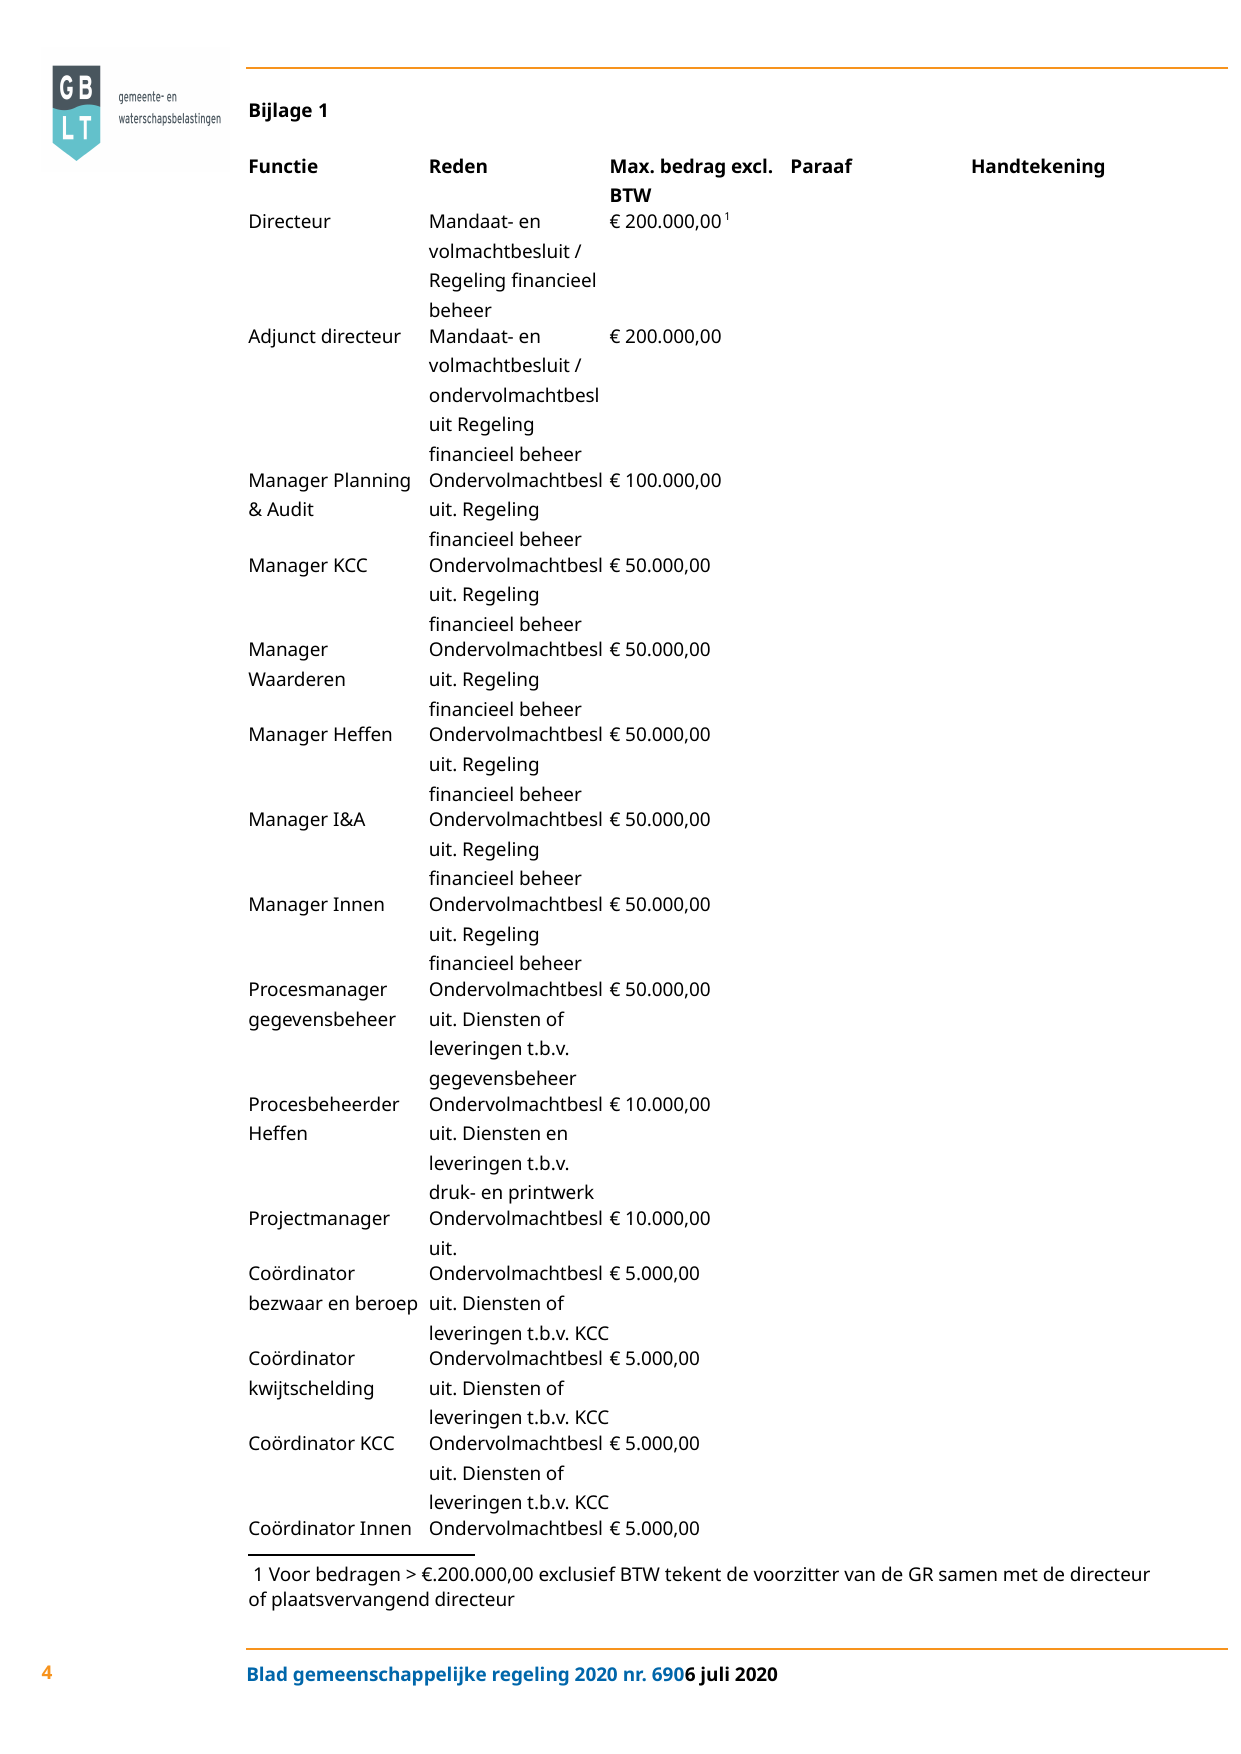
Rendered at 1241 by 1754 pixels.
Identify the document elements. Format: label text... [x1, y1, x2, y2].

table_cell € 50.000,00 [609, 806, 790, 891]
table_cell [790, 806, 971, 891]
table_cell Projectmanager [248, 1205, 429, 1261]
table_cell [971, 467, 1152, 552]
table_cell Directeur [248, 208, 429, 323]
table_cell [790, 722, 971, 806]
table_cell € 50.000,00 [609, 722, 790, 806]
table_header Handtekening [971, 153, 1152, 208]
table_cell € 100.000,00 [609, 467, 790, 552]
table_cell [790, 637, 971, 722]
table_header Reden [429, 153, 609, 208]
table_cell Ondervolmachtbesluit. Diensten of leveringen t.b.v. KCC [429, 1261, 609, 1345]
text Bijlage 1 [248, 95, 1152, 123]
table_cell [790, 208, 971, 323]
table_cell Ondervolmachtbesluit. Regeling financieel beheer [429, 806, 609, 891]
table_cell [971, 637, 1152, 722]
table_cell [790, 552, 971, 637]
table_cell Ondervolmachtbesluit. Diensten of leveringen t.b.v. KCC [429, 1345, 609, 1430]
table_cell € 50.000,00 [609, 637, 790, 722]
table_cell € 50.000,00 [609, 552, 790, 637]
table_cell [971, 552, 1152, 637]
table_cell [971, 1091, 1152, 1205]
table_cell € 5.000,00 [609, 1430, 790, 1515]
table_cell [971, 1205, 1152, 1261]
table_cell € 5.000,00 [609, 1515, 790, 1541]
table_cell Manager Planning & Audit [248, 467, 429, 552]
table_cell [790, 323, 971, 467]
table_cell Manager Waarderen [248, 637, 429, 722]
table_cell [790, 1515, 971, 1541]
table_cell [790, 1430, 971, 1515]
table_cell Manager I&A [248, 806, 429, 891]
table_cell Manager Innen [248, 891, 429, 976]
table_cell [790, 976, 971, 1091]
table_cell Procesbeheerder Heffen [248, 1091, 429, 1205]
table_cell Mandaat- en volmachtbesluit / ondervolmachtbesluit Regeling financieel beheer [429, 323, 609, 467]
table_cell Mandaat- en volmachtbesluit / Regeling financieel beheer [429, 208, 609, 323]
table_cell Coördinator bezwaar en beroep [248, 1261, 429, 1345]
table_cell € 10.000,00 [609, 1205, 790, 1261]
table_cell [790, 1261, 971, 1345]
table_cell [790, 1345, 971, 1430]
table_cell [971, 1515, 1152, 1541]
table_cell [971, 323, 1152, 467]
table_cell € 5.000,00 [609, 1261, 790, 1345]
table_cell Procesmanager gegevensbeheer [248, 976, 429, 1091]
table_cell [790, 1205, 971, 1261]
table_cell Ondervolmachtbesl [429, 1515, 609, 1541]
table_cell Ondervolmachtbesluit. Regeling financieel beheer [429, 637, 609, 722]
table_cell [790, 891, 971, 976]
table_cell € 50.000,00 [609, 891, 790, 976]
table_cell Coördinator kwijtschelding [248, 1345, 429, 1430]
table_header Max. bedrag excl. BTW [609, 153, 790, 208]
table_cell [790, 467, 971, 552]
table_header Functie [248, 153, 429, 208]
table_cell [971, 1345, 1152, 1430]
table_cell Ondervolmachtbesluit. Diensten of leveringen t.b.v. gegevensbeheer [429, 976, 609, 1091]
table_cell € 200.000,00 [609, 323, 790, 467]
table_cell Manager KCC [248, 552, 429, 637]
table_cell Ondervolmachtbesluit. Diensten of leveringen t.b.v. KCC [429, 1430, 609, 1515]
table_cell € 5.000,00 [609, 1345, 790, 1430]
table_cell Ondervolmachtbesluit. Regeling financieel beheer [429, 891, 609, 976]
table_cell Manager Heffen [248, 722, 429, 806]
picture [41, 47, 231, 172]
table_cell [971, 891, 1152, 976]
table_cell Adjunct directeur [248, 323, 429, 467]
table_cell [971, 722, 1152, 806]
table_cell Ondervolmachtbesluit. Regeling financieel beheer [429, 467, 609, 552]
table_cell [971, 806, 1152, 891]
table_cell Ondervolmachtbesluit. Diensten en leveringen t.b.v. druk- en printwerk [429, 1091, 609, 1205]
table_cell Ondervolmachtbesluit. Regeling financieel beheer [429, 552, 609, 637]
table_cell Coördinator KCC [248, 1430, 429, 1515]
table_cell [971, 976, 1152, 1091]
table_cell Ondervolmachtbesluit. Regeling financieel beheer [429, 722, 609, 806]
table_cell [790, 1091, 971, 1205]
table_cell Coördinator Innen [248, 1515, 429, 1541]
table_header Paraaf [790, 153, 971, 208]
table_cell [971, 1430, 1152, 1515]
table_cell € 200.000,00 [609, 208, 790, 323]
table_cell € 10.000,00 [609, 1091, 790, 1205]
table_cell Ondervolmachtbesluit. [429, 1205, 609, 1261]
table_cell [971, 1261, 1152, 1345]
table_cell € 50.000,00 [609, 976, 790, 1091]
table_cell [971, 208, 1152, 323]
